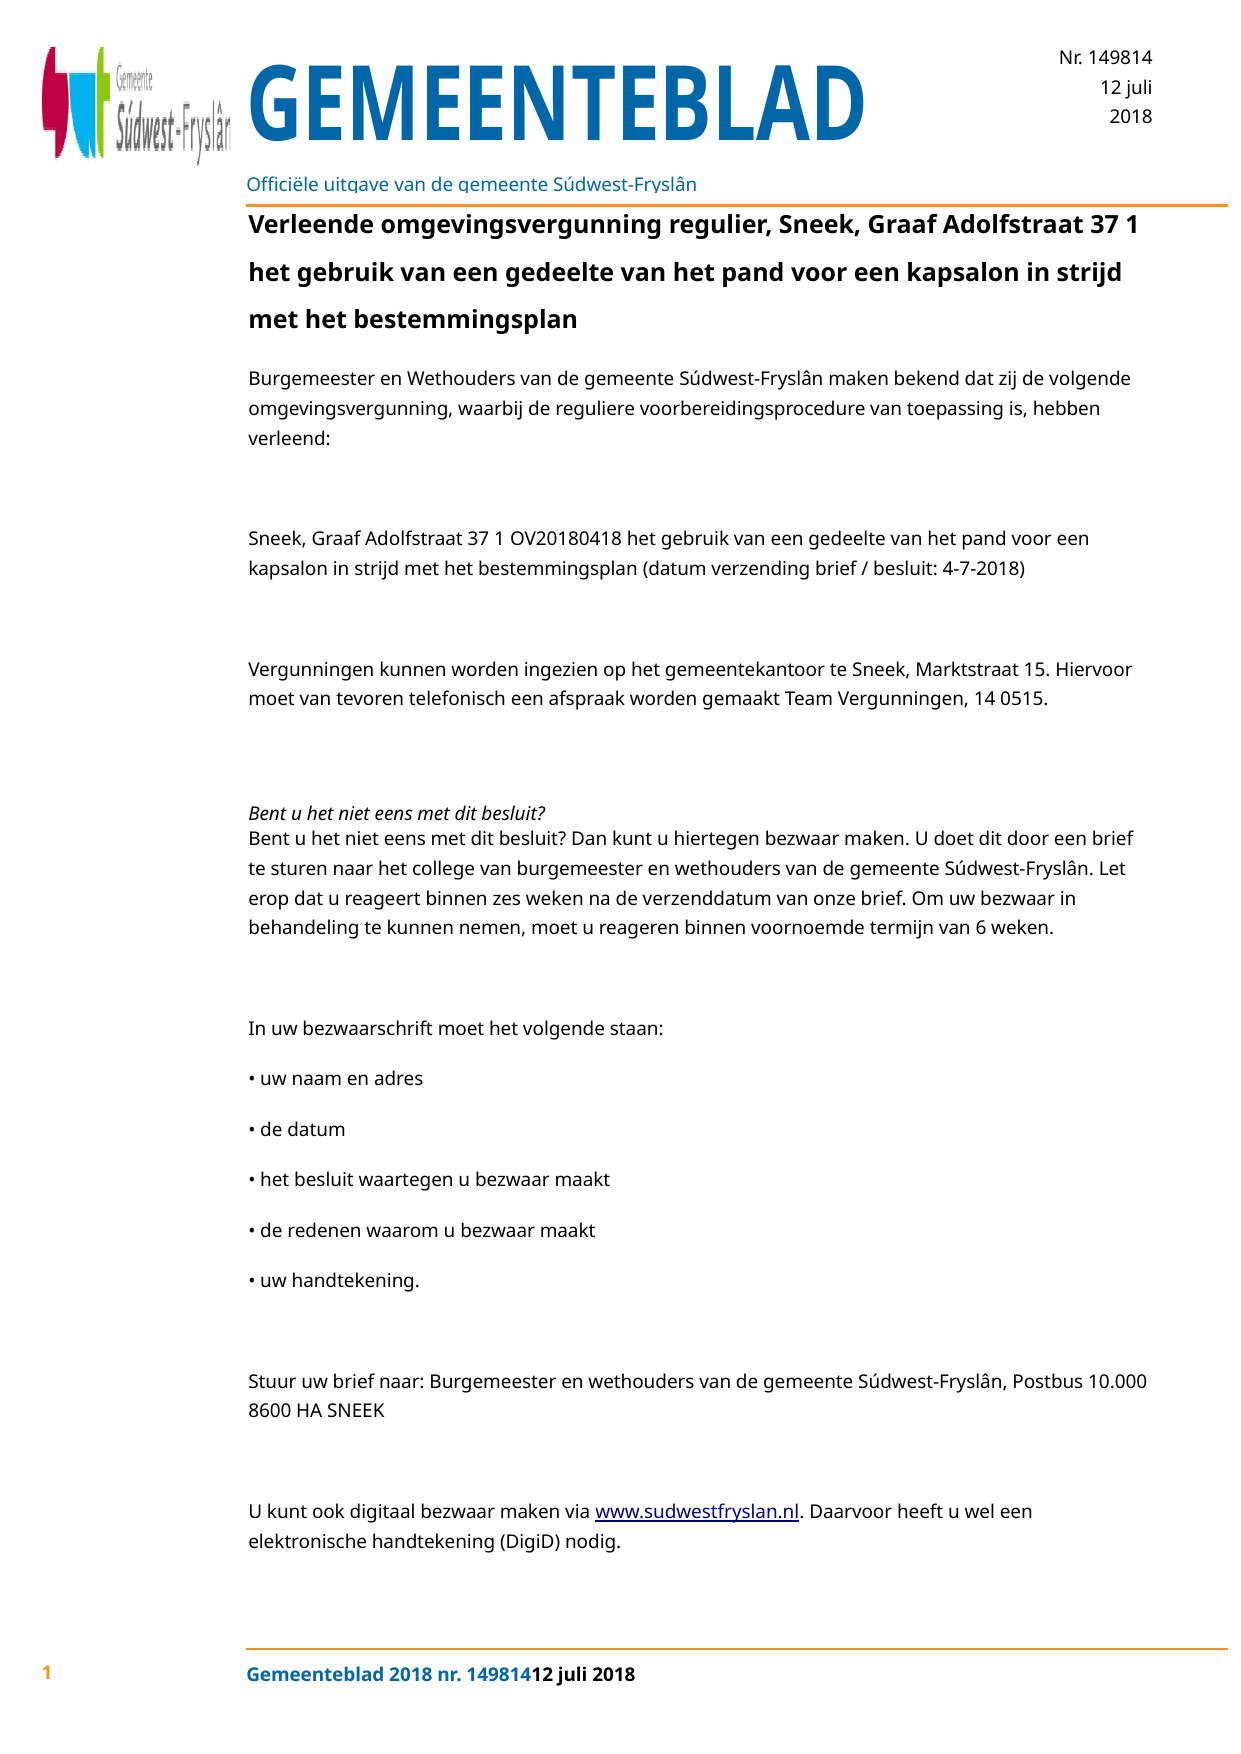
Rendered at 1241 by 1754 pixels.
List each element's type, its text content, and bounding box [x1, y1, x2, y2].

text Bent u het niet eens met dit besluit? Dan kunt u hiertegen bezwaar maken. U doet dit door een brief te sturen naar het college van burgemeester en wethouders van de gemeente Súdwest-Fryslân. Let erop dat u reageert binnen zes weken na de verzenddatum van onze brief. Om uw bezwaar in behandeling te kunnen nemen, moet u reageren binnen voornoemde termijn van 6 weken. [248, 826, 1152, 940]
text Burgemeester en Wethouders van de gemeente Súdwest-Fryslân maken bekend dat zij de volgende omgevingsvergunning, waarbij de reguliere voorbereidingsprocedure van toepassing is, hebben verleend: [248, 366, 1152, 450]
text Stuur uw brief naar: Burgemeester en wethouders van de gemeente Súdwest-Fryslân, Postbus 10.000 8600 HA SNEEK [248, 1368, 1152, 1423]
text In uw bezwaarschrift moet het volgende staan: [248, 1015, 1152, 1041]
text Vergunningen kunnen worden ingezien op het gemeentekantoor te Sneek, Marktstraat 15. Hiervoor moet van tevoren telefonisch een afspraak worden gemaakt Team Vergunningen, 14 0515. [248, 656, 1152, 711]
text Bent u het niet eens met dit besluit? [248, 800, 1152, 826]
text • uw naam en adres [248, 1066, 1152, 1091]
text Sneek, Graaf Adolfstraat 37 1 OV20180418 het gebruik van een gedeelte van het pand voor een kapsalon in strijd met het bestemmingsplan (datum verzending brief / besluit: 4-7-2018) [248, 526, 1152, 581]
text U kunt ook digitaal bezwaar maken via www.sudwestfryslan.nl. Daarvoor heeft u wel een elektronische handtekening (DigiD) nodig. [248, 1498, 1152, 1554]
picture [41, 47, 231, 172]
text • uw handtekening. [248, 1267, 1152, 1293]
text • de datum [248, 1116, 1152, 1142]
text Verleende omgevingsvergunning regulier, Sneek, Graaf Adolfstraat 37 1 het gebruik van een gedeelte van het pand voor een kapsalon in strijd met het bestemmingsplan [248, 207, 1152, 336]
text • het besluit waartegen u bezwaar maakt [248, 1166, 1152, 1192]
text • de redenen waarom u bezwaar maakt [248, 1217, 1152, 1243]
